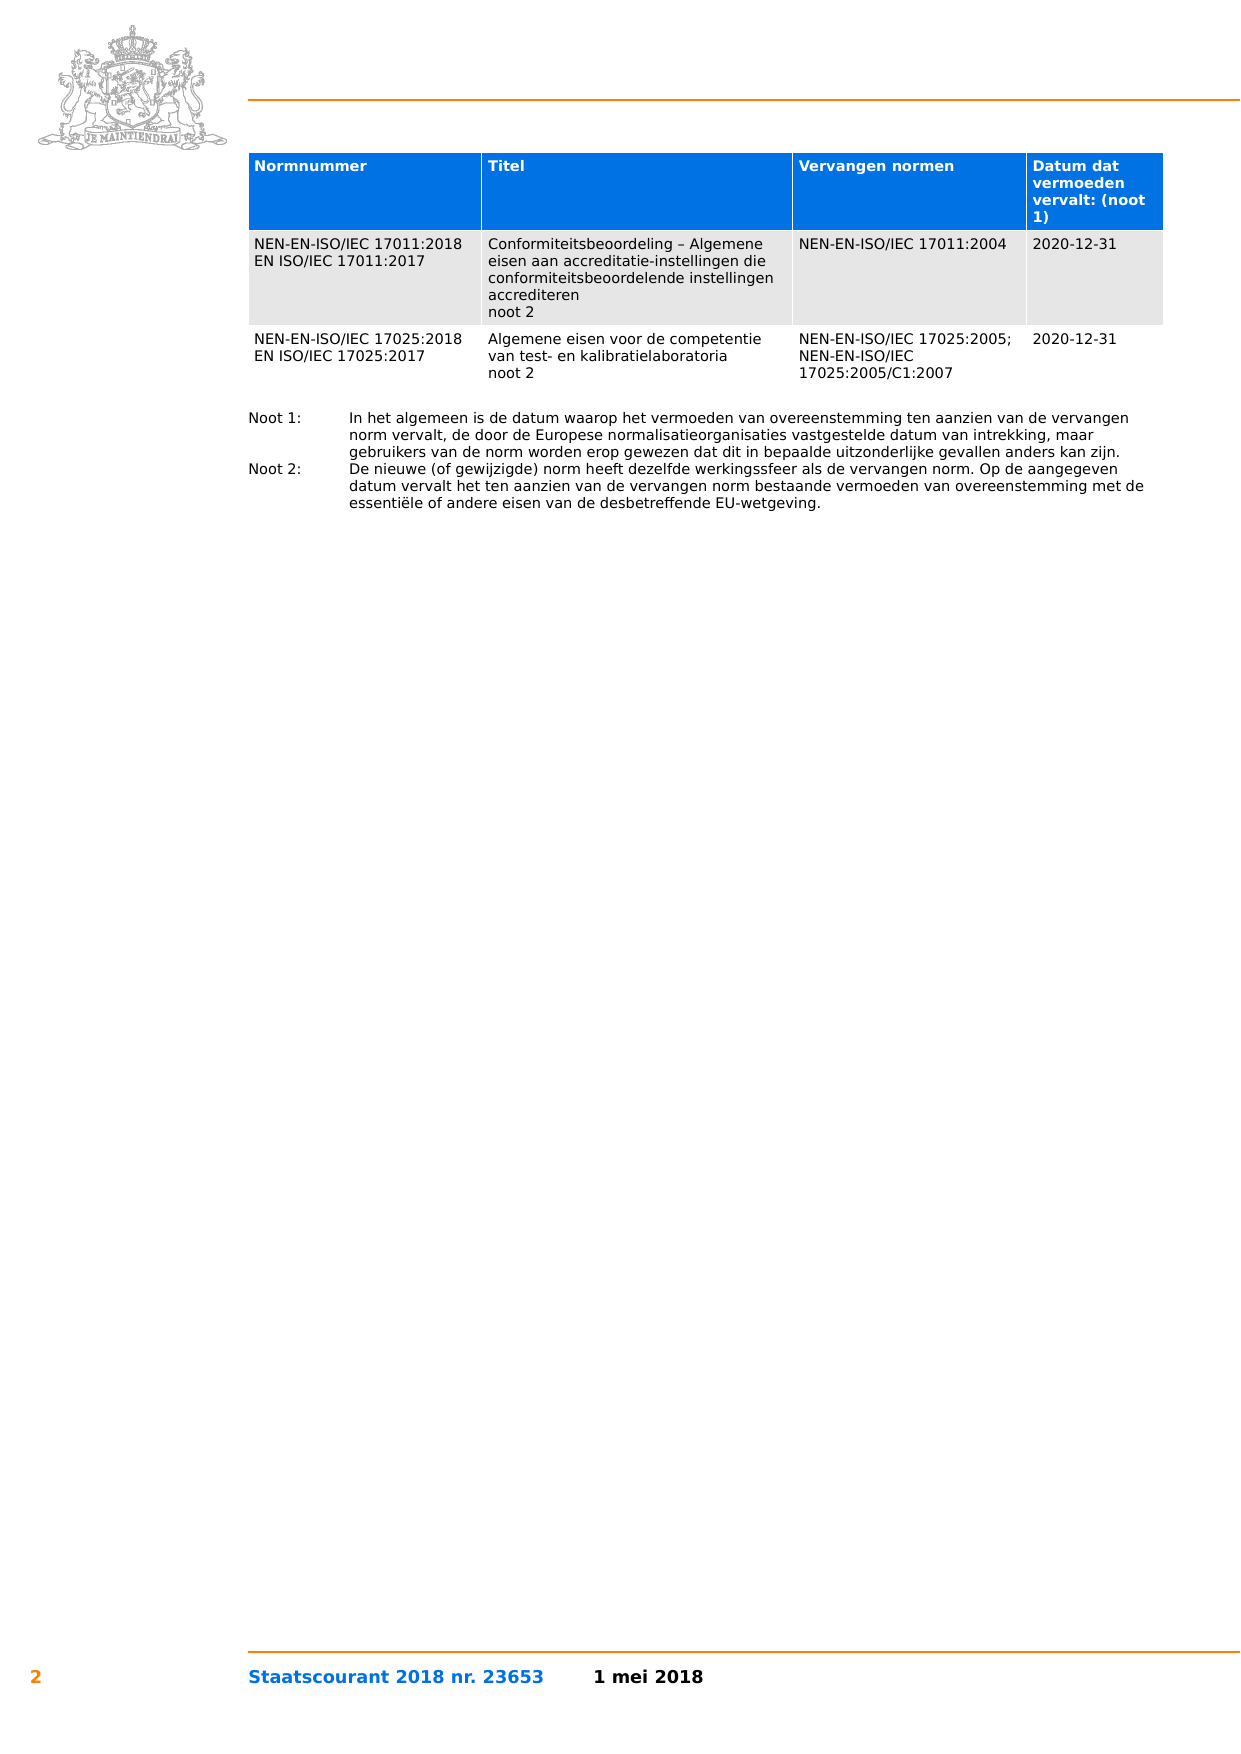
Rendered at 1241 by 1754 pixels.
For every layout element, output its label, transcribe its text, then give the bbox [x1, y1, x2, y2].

table_cell Algemene eisen voor de competentie van test- en kalibratielaboratoria noot 2 [482, 326, 792, 387]
table_header Noot 1: [248, 410, 343, 461]
table_cell 2020-12-31 [1027, 231, 1163, 325]
table_header Normnummer [249, 153, 481, 230]
table_cell NEN-EN-ISO/IEC 17011:2004 [793, 231, 1026, 325]
table_header Vervangen normen [793, 153, 1026, 230]
table_cell NEN-EN-ISO/IEC 17025:2005; NEN-EN-ISO/IEC 17025:2005/C1:2007 [793, 326, 1026, 387]
table_cell 2020-12-31 [1027, 326, 1163, 387]
table_cell Noot 2: [248, 461, 343, 512]
table_header Titel [482, 153, 792, 230]
table_header Datum dat vermoeden vervalt: (noot 1) [1027, 153, 1163, 230]
table_cell De nieuwe (of gewijzigde) norm heeft dezelfde werkingssfeer als de vervangen norm. Op de aangegeven datum vervalt het ten aanzien van de vervangen norm bestaande vermoeden van overeenstemming met de essentiële of andere eisen van de desbetreffende EU-wetgeving. [343, 461, 1163, 512]
table_cell NEN-EN-ISO/IEC 17011:2018 EN ISO/IEC 17011:2017 [249, 231, 481, 325]
picture [38, 25, 227, 150]
table_header In het algemeen is de datum waarop het vermoeden van overeenstemming ten aanzien van de vervangen norm vervalt, de door de Europese normalisatieorganisaties vastgestelde datum van intrekking, maar gebruikers van de norm worden erop gewezen dat dit in bepaalde uitzonderlijke gevallen anders kan zijn. [343, 410, 1163, 461]
table_cell NEN-EN-ISO/IEC 17025:2018 EN ISO/IEC 17025:2017 [249, 326, 481, 387]
table_cell Conformiteitsbeoordeling – Algemene eisen aan accreditatie-instellingen die conformiteitsbeoordelende instellingen accrediteren noot 2 [482, 231, 792, 325]
